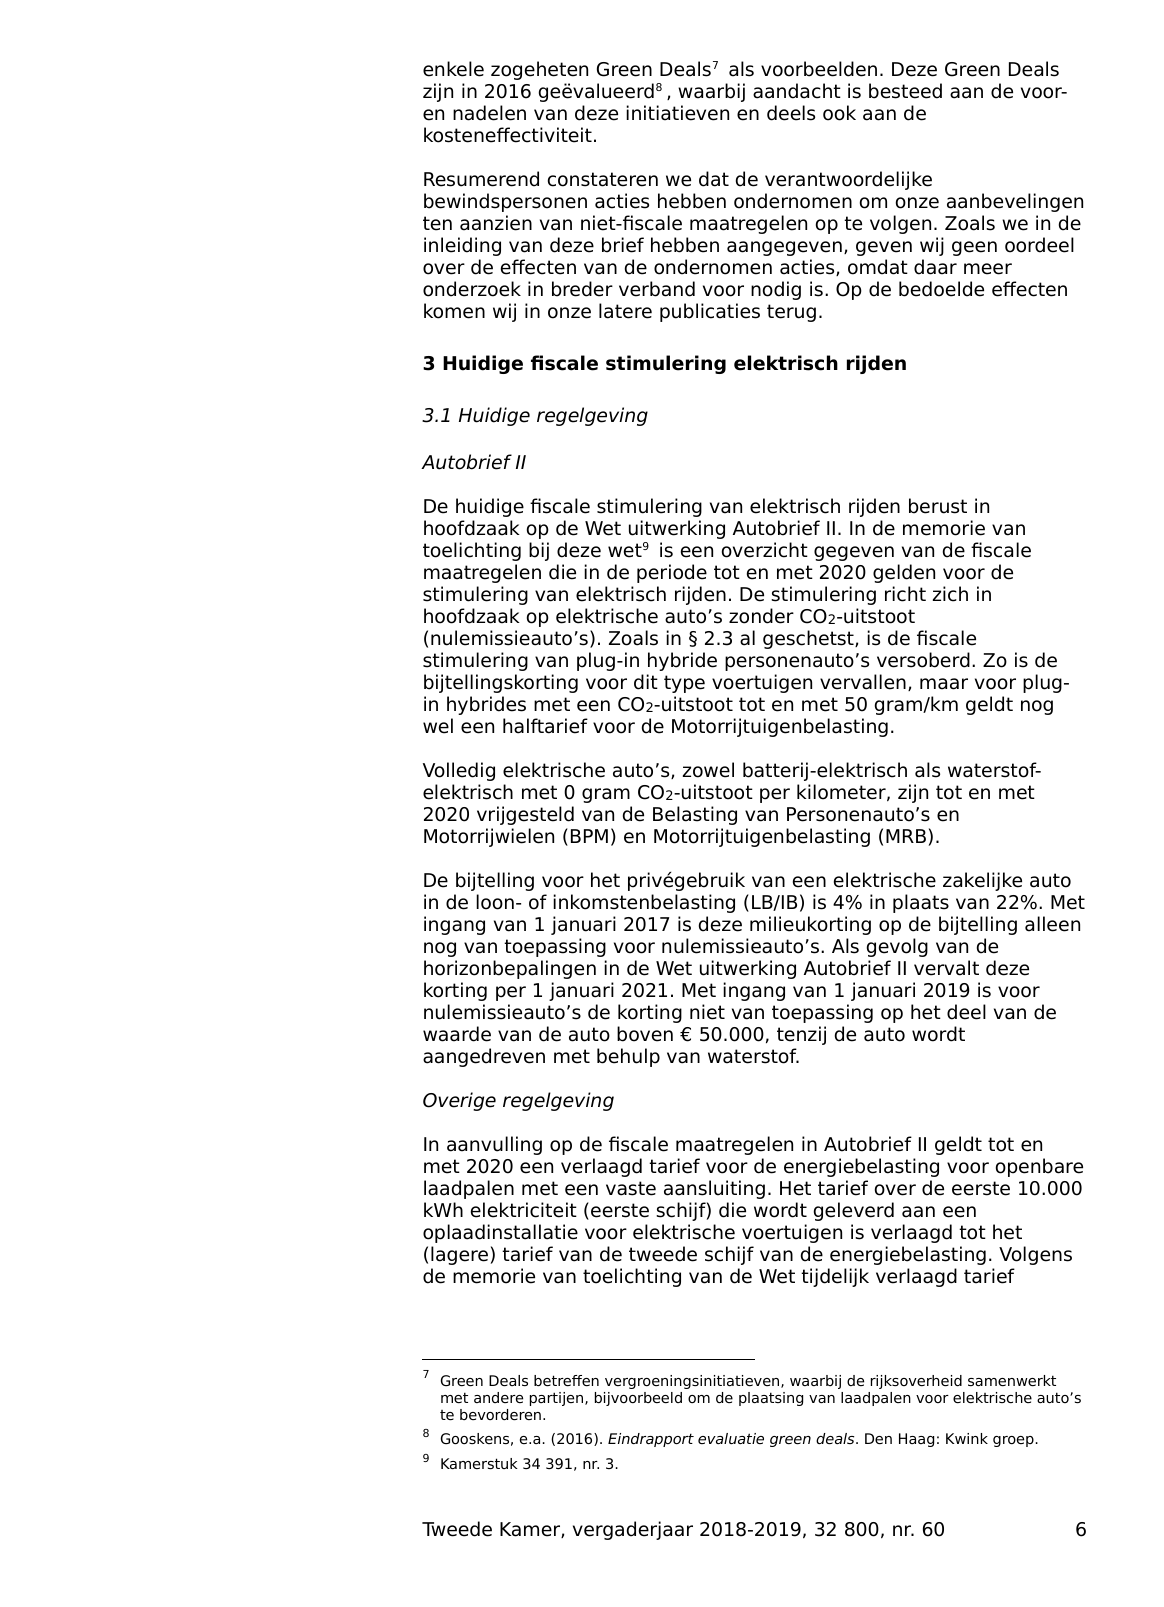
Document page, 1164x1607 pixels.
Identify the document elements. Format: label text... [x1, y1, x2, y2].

text De huidige fiscale stimulering van elektrisch rijden berust in hoofdzaak op de Wet uitwerking Autobrief II. In de memorie van toelichting bij deze wet is een overzicht gegeven van de fiscale maatregelen die in de periode tot en met 2020 gelden voor de stimulering van elektrisch rijden. De stimulering richt zich in hoofdzaak op elektrische auto’s zonder CO2-uitstoot (nulemissieauto’s). Zoals in § 2.3 al geschetst, is de fiscale stimulering van plug-in hybride personenauto’s versoberd. Zo is de bijtellingskorting voor dit type voertuigen vervallen, maar voor plug-in hybrides met een CO2-uitstoot tot en met 50 gram/km geldt nog wel een halftarief voor de Motorrijtuigenbelasting. [422, 496, 1087, 738]
subtitle 3.1 Huidige regelgeving [422, 405, 1087, 427]
subtitle Overige regelgeving [422, 1090, 1087, 1112]
text Kamerstuk 34 391, nr. 3. [422, 1452, 1087, 1474]
subtitle 3 Huidige fiscale stimulering elektrisch rijden [422, 353, 1087, 375]
text De bijtelling voor het privégebruik van een elektrische zakelijke auto in de loon- of inkomstenbelasting (LB/IB) is 4% in plaats van 22%. Met ingang van 1 januari 2017 is deze milieukorting op de bijtelling alleen nog van toepassing voor nulemissieauto’s. Als gevolg van de horizonbepalingen in de Wet uitwerking Autobrief II vervalt deze korting per 1 januari 2021. Met ingang van 1 januari 2019 is voor nulemissieauto’s de korting niet van toepassing op het deel van de waarde van de auto boven € 50.000, tenzij de auto wordt aangedreven met behulp van waterstof. [422, 870, 1087, 1068]
text In aanvulling op de fiscale maatregelen in Autobrief II geldt tot en met 2020 een verlaagd tarief voor de energiebelasting voor openbare laadpalen met een vaste aansluiting. Het tarief over de eerste 10.000 kWh elektriciteit (eerste schijf) die wordt geleverd aan een oplaadinstallatie voor elektrische voertuigen is verlaagd tot het (lagere) tarief van de tweede schijf van de energiebelasting. Volgens de memorie van toelichting van de Wet tijdelijk verlaagd tarief [422, 1134, 1087, 1288]
text Gooskens, e.a. (2016). Eindrapport evaluatie green deals. Den Haag: Kwink groep. [422, 1427, 1087, 1449]
subtitle Autobrief II [422, 452, 1087, 474]
text Volledig elektrische auto’s, zowel batterij-elektrisch als waterstof-elektrisch met 0 gram CO2-uitstoot per kilometer, zijn tot en met 2020 vrijgesteld van de Belasting van Personenauto’s en Motorrijwielen (BPM) en Motorrijtuigenbelasting (MRB). [422, 760, 1087, 848]
text enkele zogeheten Green Deals als voorbeelden. Deze Green Deals zijn in 2016 geëvalueerd, waarbij aandacht is besteed aan de voor- en nadelen van deze initiatieven en deels ook aan de kosteneffectiviteit. [422, 59, 1087, 147]
text Green Deals betreffen vergroeningsinitiatieven, waarbij de rijksoverheid samenwerkt met andere partijen, bijvoorbeeld om de plaatsing van laadpalen voor elektrische auto’s te bevorderen. [422, 1368, 1087, 1424]
text Resumerend constateren we dat de verantwoordelijke bewindspersonen acties hebben ondernomen om onze aanbevelingen ten aanzien van niet-fiscale maatregelen op te volgen. Zoals we in de inleiding van deze brief hebben aangegeven, geven wij geen oordeel over de effecten van de ondernomen acties, omdat daar meer onderzoek in breder verband voor nodig is. Op de bedoelde effecten komen wij in onze latere publicaties terug. [422, 169, 1087, 323]
